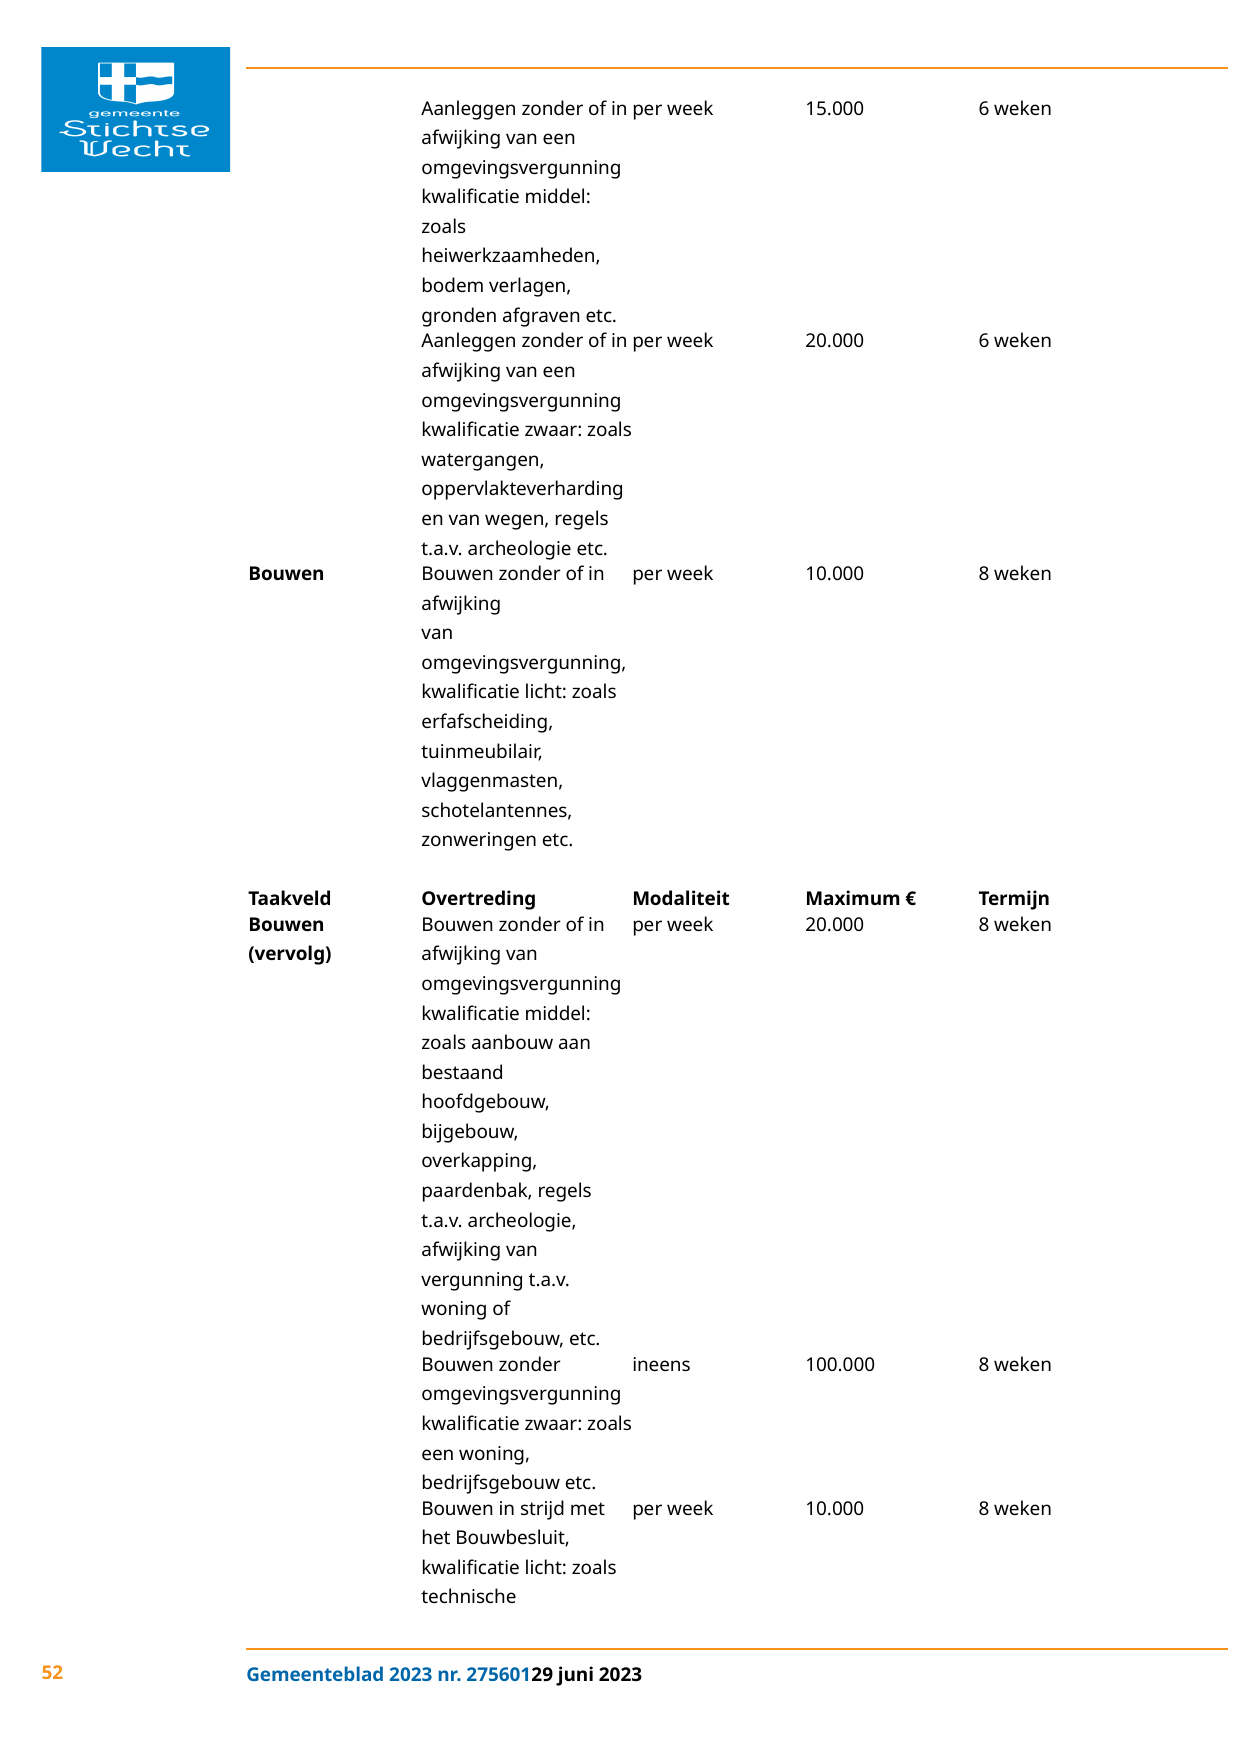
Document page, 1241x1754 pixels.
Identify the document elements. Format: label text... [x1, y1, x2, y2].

table_cell Bouwen (vervolg) [248, 911, 421, 1351]
table_header Taakveld [248, 885, 421, 911]
table_cell 15.000 [805, 95, 978, 328]
table_cell per week [632, 95, 805, 328]
table_cell [248, 1351, 421, 1495]
table_header Overtreding [421, 885, 632, 911]
table_cell Bouwen zonder of in afwijking van omgevingsvergunning kwalificatie middel: zoals aanbouw aan bestaand hoofdgebouw, bijgebouw, overkapping, paardenbak, regels t.a.v. archeologie, afwijking van vergunning t.a.v. woning of bedrijfsgebouw, etc. [421, 911, 632, 1351]
table_cell Bouwen zonder omgevingsvergunning kwalificatie zwaar: zoals een woning, bedrijfsgebouw etc. [421, 1351, 632, 1495]
table_cell per week [632, 911, 805, 1351]
table_cell 100.000 [805, 1351, 978, 1495]
table_header Maximum € [805, 885, 978, 911]
table_cell Bouwen zonder of in afwijking van omgevingsvergunning, kwalificatie licht: zoals erfafscheiding, tuinmeubilair, vlaggenmasten, schotelantennes, zonweringen etc. [421, 560, 632, 852]
table_cell 10.000 [805, 1495, 978, 1609]
picture [137, 63, 174, 103]
picture [99, 63, 135, 101]
table_cell per week [632, 560, 805, 852]
table_cell per week [632, 328, 805, 560]
table_cell 20.000 [805, 328, 978, 560]
table_header Termijn [978, 885, 1152, 911]
table_cell 20.000 [805, 911, 978, 1351]
table_cell Bouwen in strijd met het Bouwbesluit, kwalificatie licht: zoals technische [421, 1495, 632, 1609]
table_cell Bouwen [248, 560, 421, 852]
table_cell [248, 95, 421, 328]
table_cell 8 weken [978, 911, 1152, 1351]
table_cell per week [632, 1495, 805, 1609]
table_cell Aanleggen zonder of in afwijking van een omgevingsvergunning kwalificatie zwaar: zoals watergangen, oppervlakteverhardingen van wegen, regels t.a.v. archeologie etc. [421, 328, 632, 560]
table_cell 6 weken [978, 328, 1152, 560]
table_cell 8 weken [978, 1351, 1152, 1495]
table_cell [248, 1495, 421, 1609]
table_cell 6 weken [978, 95, 1152, 328]
table_cell ineens [632, 1351, 805, 1495]
table_cell Aanleggen zonder of in afwijking van een omgevingsvergunning kwalificatie middel: zoals heiwerkzaamheden, bodem verlagen, gronden afgraven etc. [421, 95, 632, 328]
table_header Modaliteit [632, 885, 805, 911]
table_cell 10.000 [805, 560, 978, 852]
table_cell [248, 328, 421, 560]
table_cell 8 weken [978, 560, 1152, 852]
table_cell 8 weken [978, 1495, 1152, 1609]
